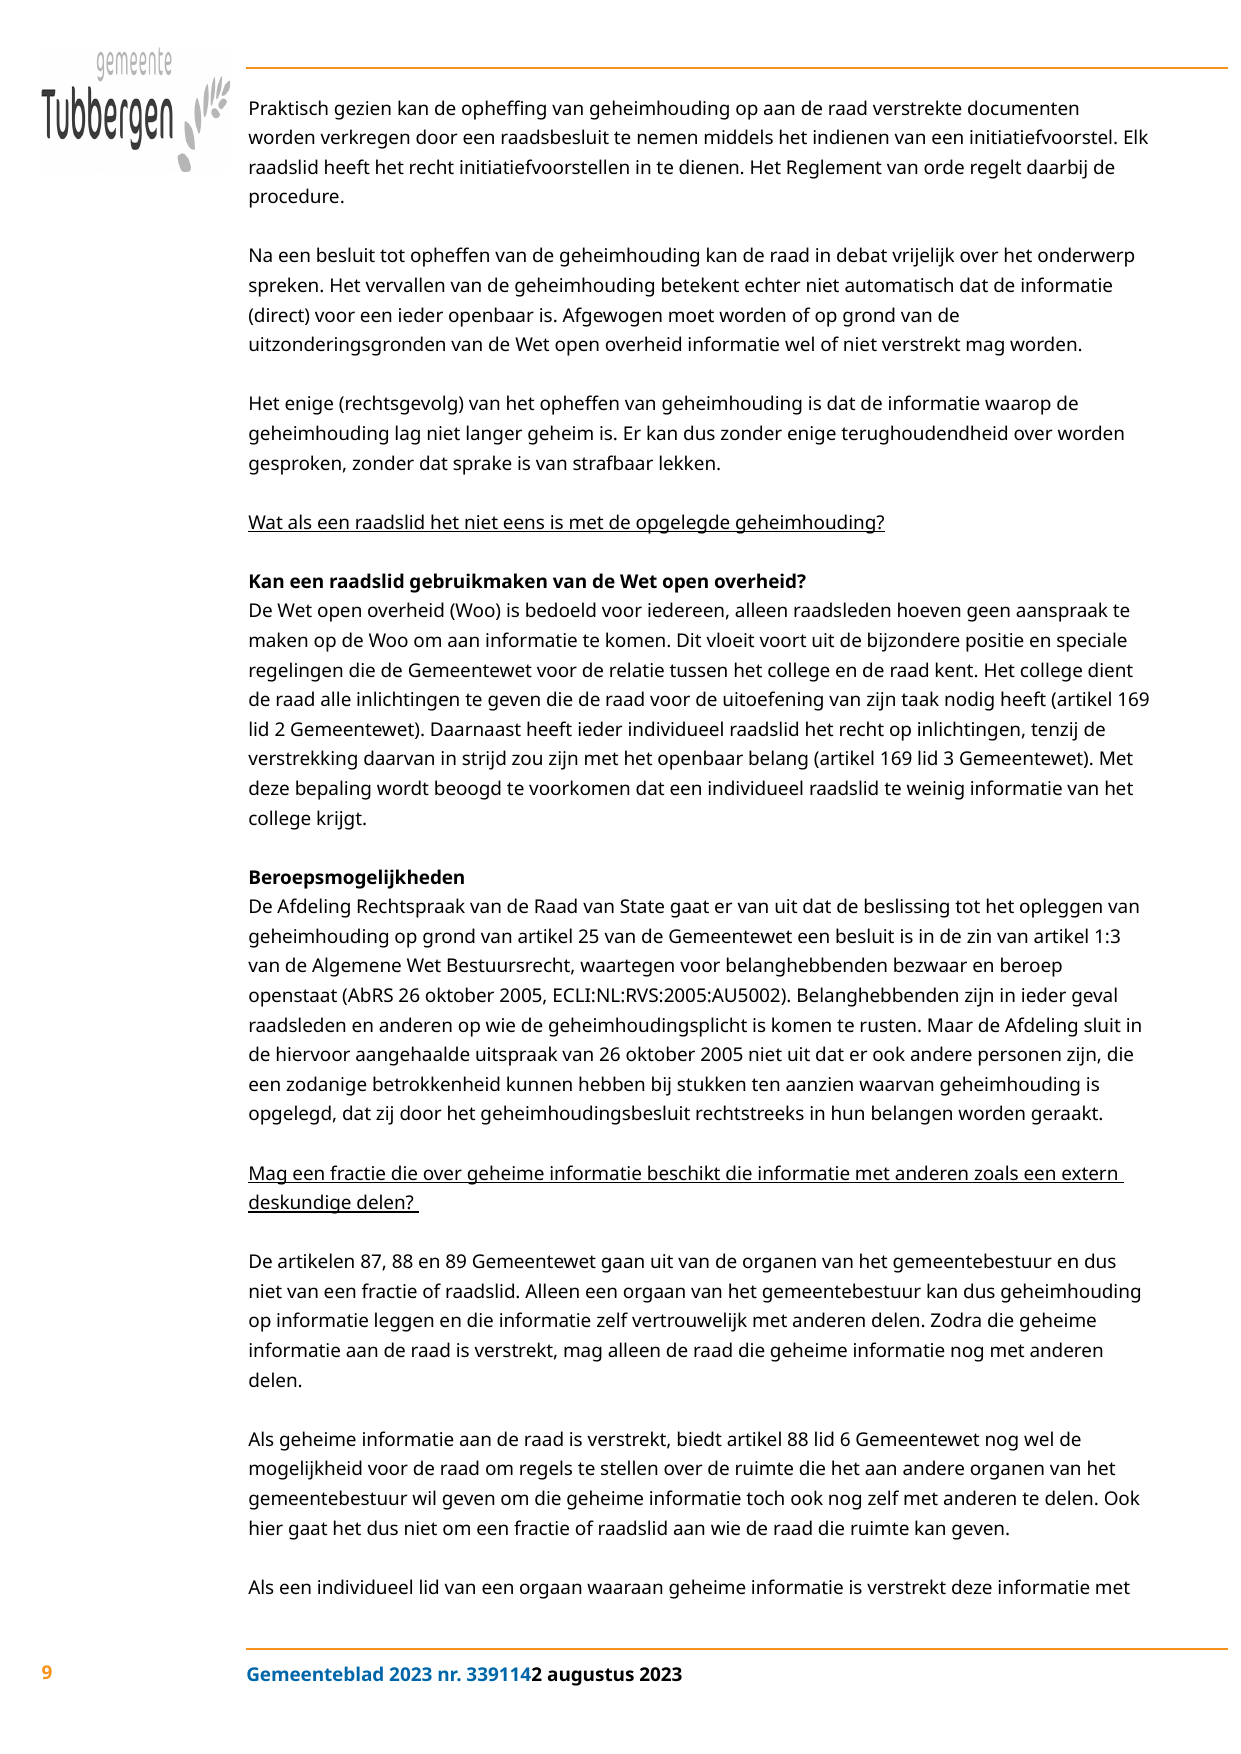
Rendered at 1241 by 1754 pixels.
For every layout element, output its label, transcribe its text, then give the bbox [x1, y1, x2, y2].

text Mag een fractie die over geheime informatie beschikt die informatie met anderen zoals een extern deskundige delen? [248, 1160, 1152, 1215]
text Beroepsmogelijkheden [248, 864, 1152, 890]
text Als een individueel lid van een orgaan waaraan geheime informatie is verstrekt deze informatie met [248, 1574, 1152, 1600]
text Praktisch gezien kan de opheffing van geheimhouding op aan de raad verstrekte documenten worden verkregen door een raadsbesluit te nemen middels het indienen van een initiatiefvoorstel. Elk raadslid heeft het recht initiatiefvoorstellen in te dienen. Het Reglement van orde regelt daarbij de procedure. [248, 95, 1152, 209]
text De artikelen 87, 88 en 89 Gemeentewet gaan uit van de organen van het gemeentebestuur en dus niet van een fractie of raadslid. Alleen een orgaan van het gemeentebestuur kan dus geheimhouding op informatie leggen en die informatie zelf vertrouwelijk met anderen delen. Zodra die geheime informatie aan de raad is verstrekt, mag alleen de raad die geheime informatie nog met anderen delen. [248, 1248, 1152, 1393]
picture [41, 47, 231, 172]
text Als geheime informatie aan de raad is verstrekt, biedt artikel 88 lid 6 Gemeentewet nog wel de mogelijkheid voor de raad om regels te stellen over de ruimte die het aan andere organen van het gemeentebestuur wil geven om die geheime informatie toch ook nog zelf met anderen te delen. Ook hier gaat het dus niet om een fractie of raadslid aan wie de raad die ruimte kan geven. [248, 1426, 1152, 1541]
text Kan een raadslid gebruikmaken van de Wet open overheid? [248, 568, 1152, 594]
text De Afdeling Rechtspraak van de Raad van State gaat er van uit dat de beslissing tot het opleggen van geheimhouding op grond van artikel 25 van de Gemeentewet een besluit is in de zin van artikel 1:3 van de Algemene Wet Bestuursrecht, waartegen voor belanghebbenden bezwaar en beroep openstaat (AbRS 26 oktober 2005, ECLI:NL:RVS:2005:AU5002). Belanghebbenden zijn in ieder geval raadsleden en anderen op wie de geheimhoudingsplicht is komen te rusten. Maar de Afdeling sluit in de hiervoor aangehaalde uitspraak van 26 oktober 2005 niet uit dat er ook andere personen zijn, die een zodanige betrokkenheid kunnen hebben bij stukken ten aanzien waarvan geheimhouding is opgelegd, dat zij door het geheimhoudingsbesluit rechtstreeks in hun belangen worden geraakt. [248, 893, 1152, 1126]
text Na een besluit tot opheffen van de geheimhouding kan de raad in debat vrijelijk over het onderwerp spreken. Het vervallen van de geheimhouding betekent echter niet automatisch dat de informatie (direct) voor een ieder openbaar is. Afgewogen moet worden of op grond van de uitzonderingsgronden van de Wet open overheid informatie wel of niet verstrekt mag worden. [248, 243, 1152, 357]
text Wat als een raadslid het niet eens is met de opgelegde geheimhouding? [248, 509, 1152, 535]
text Het enige (rechtsgevolg) van het opheffen van geheimhouding is dat de informatie waarop de geheimhouding lag niet langer geheim is. Er kan dus zonder enige terughoudendheid over worden gesproken, zonder dat sprake is van strafbaar lekken. [248, 391, 1152, 476]
text De Wet open overheid (Woo) is bedoeld voor iedereen, alleen raadsleden hoeven geen aanspraak te maken op de Woo om aan informatie te komen. Dit vloeit voort uit de bijzondere positie en speciale regelingen die de Gemeentewet voor de relatie tussen het college en de raad kent. Het college dient de raad alle inlichtingen te geven die de raad voor de uitoefening van zijn taak nodig heeft (artikel 169 lid 2 Gemeentewet). Daarnaast heeft ieder individueel raadslid het recht op inlichtingen, tenzij de verstrekking daarvan in strijd zou zijn met het openbaar belang (artikel 169 lid 3 Gemeentewet). Met deze bepaling wordt beoogd te voorkomen dat een individueel raadslid te weinig informatie van het college krijgt. [248, 598, 1152, 831]
